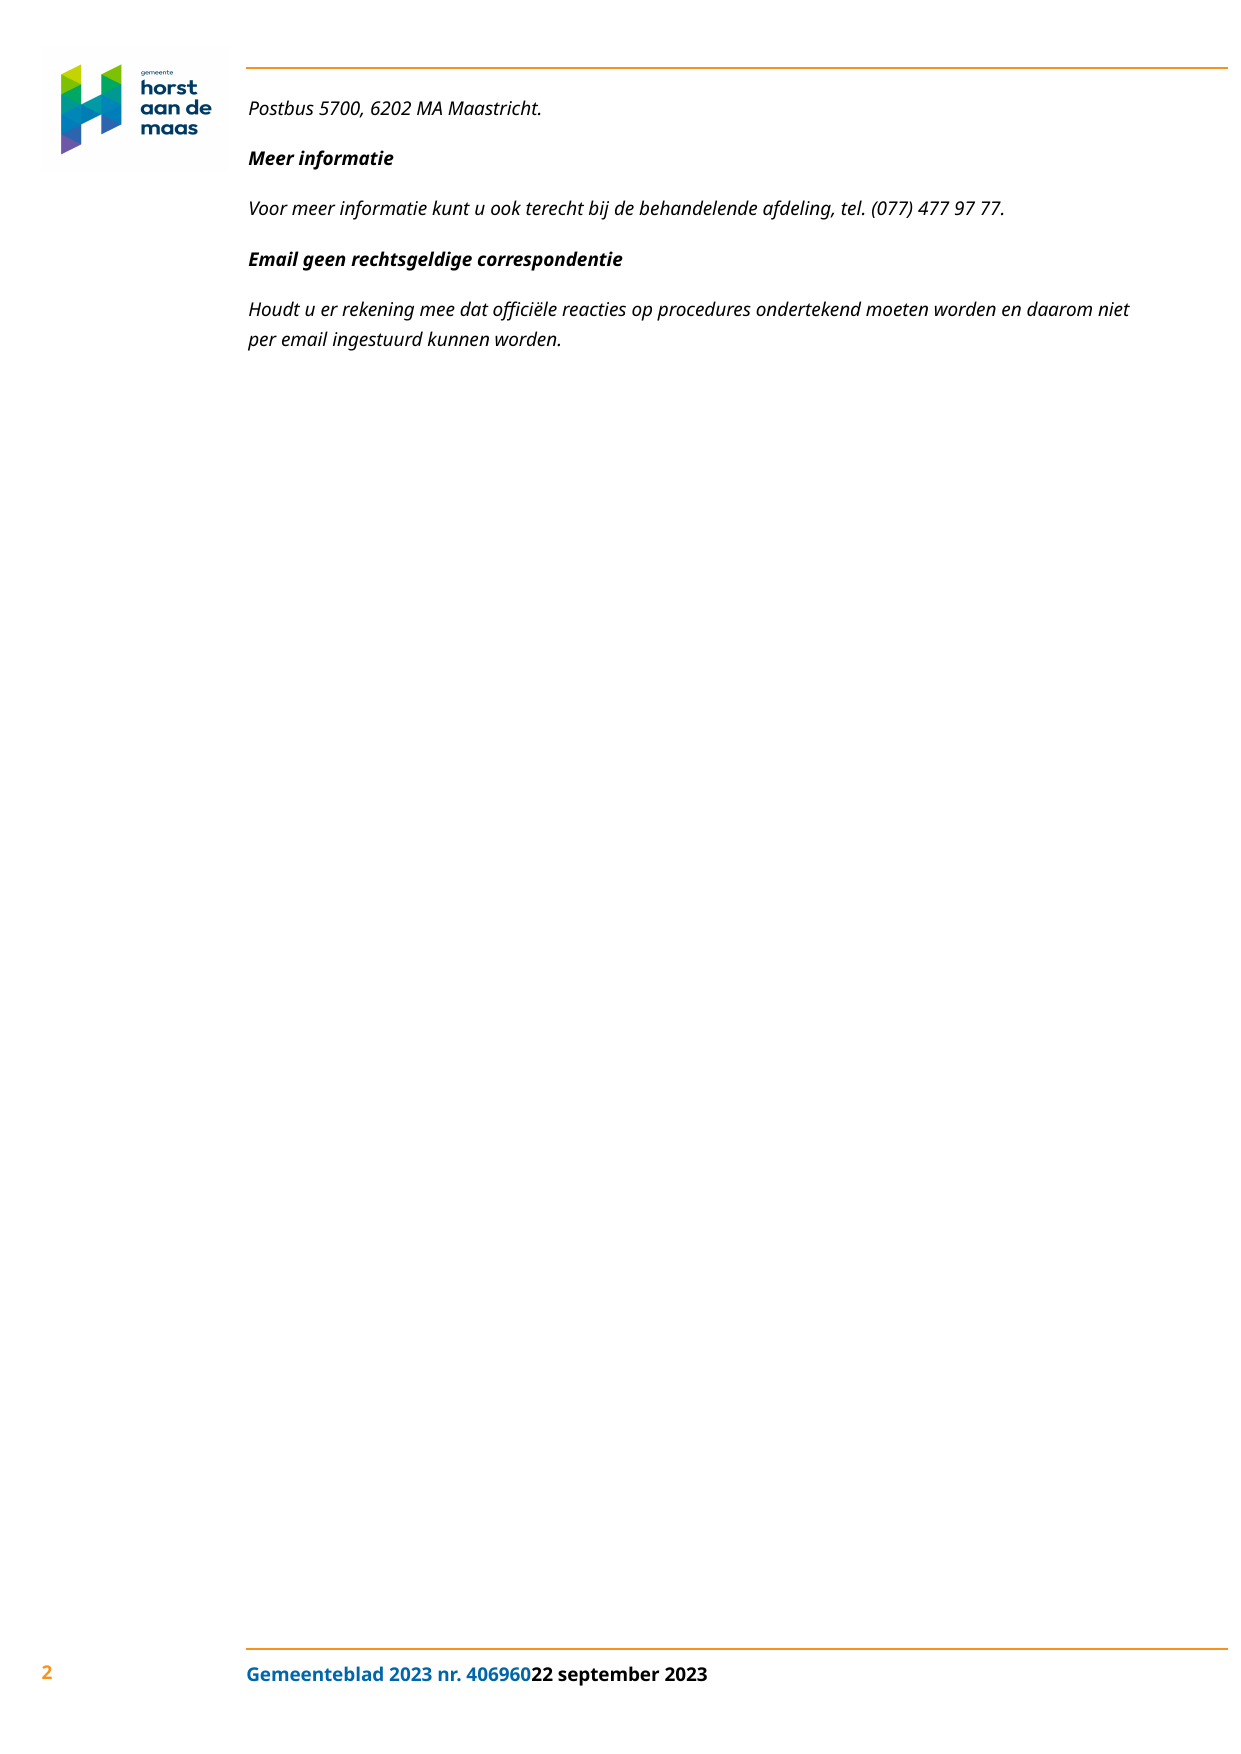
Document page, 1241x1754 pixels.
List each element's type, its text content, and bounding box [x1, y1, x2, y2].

text Voor meer informatie kunt u ook terecht bij de behandelende afdeling, tel. (077) 477 97 77. [248, 196, 1152, 221]
text Postbus 5700, 6202 MA Maastricht. [248, 95, 1152, 121]
picture [41, 47, 231, 172]
text Email geen rechtsgeldige correspondentie [248, 246, 1152, 272]
text Houdt u er rekening mee dat officiële reacties op procedures ondertekend moeten worden en daarom niet per email ingestuurd kunnen worden. [248, 296, 1152, 352]
text Meer informatie [248, 145, 1152, 171]
